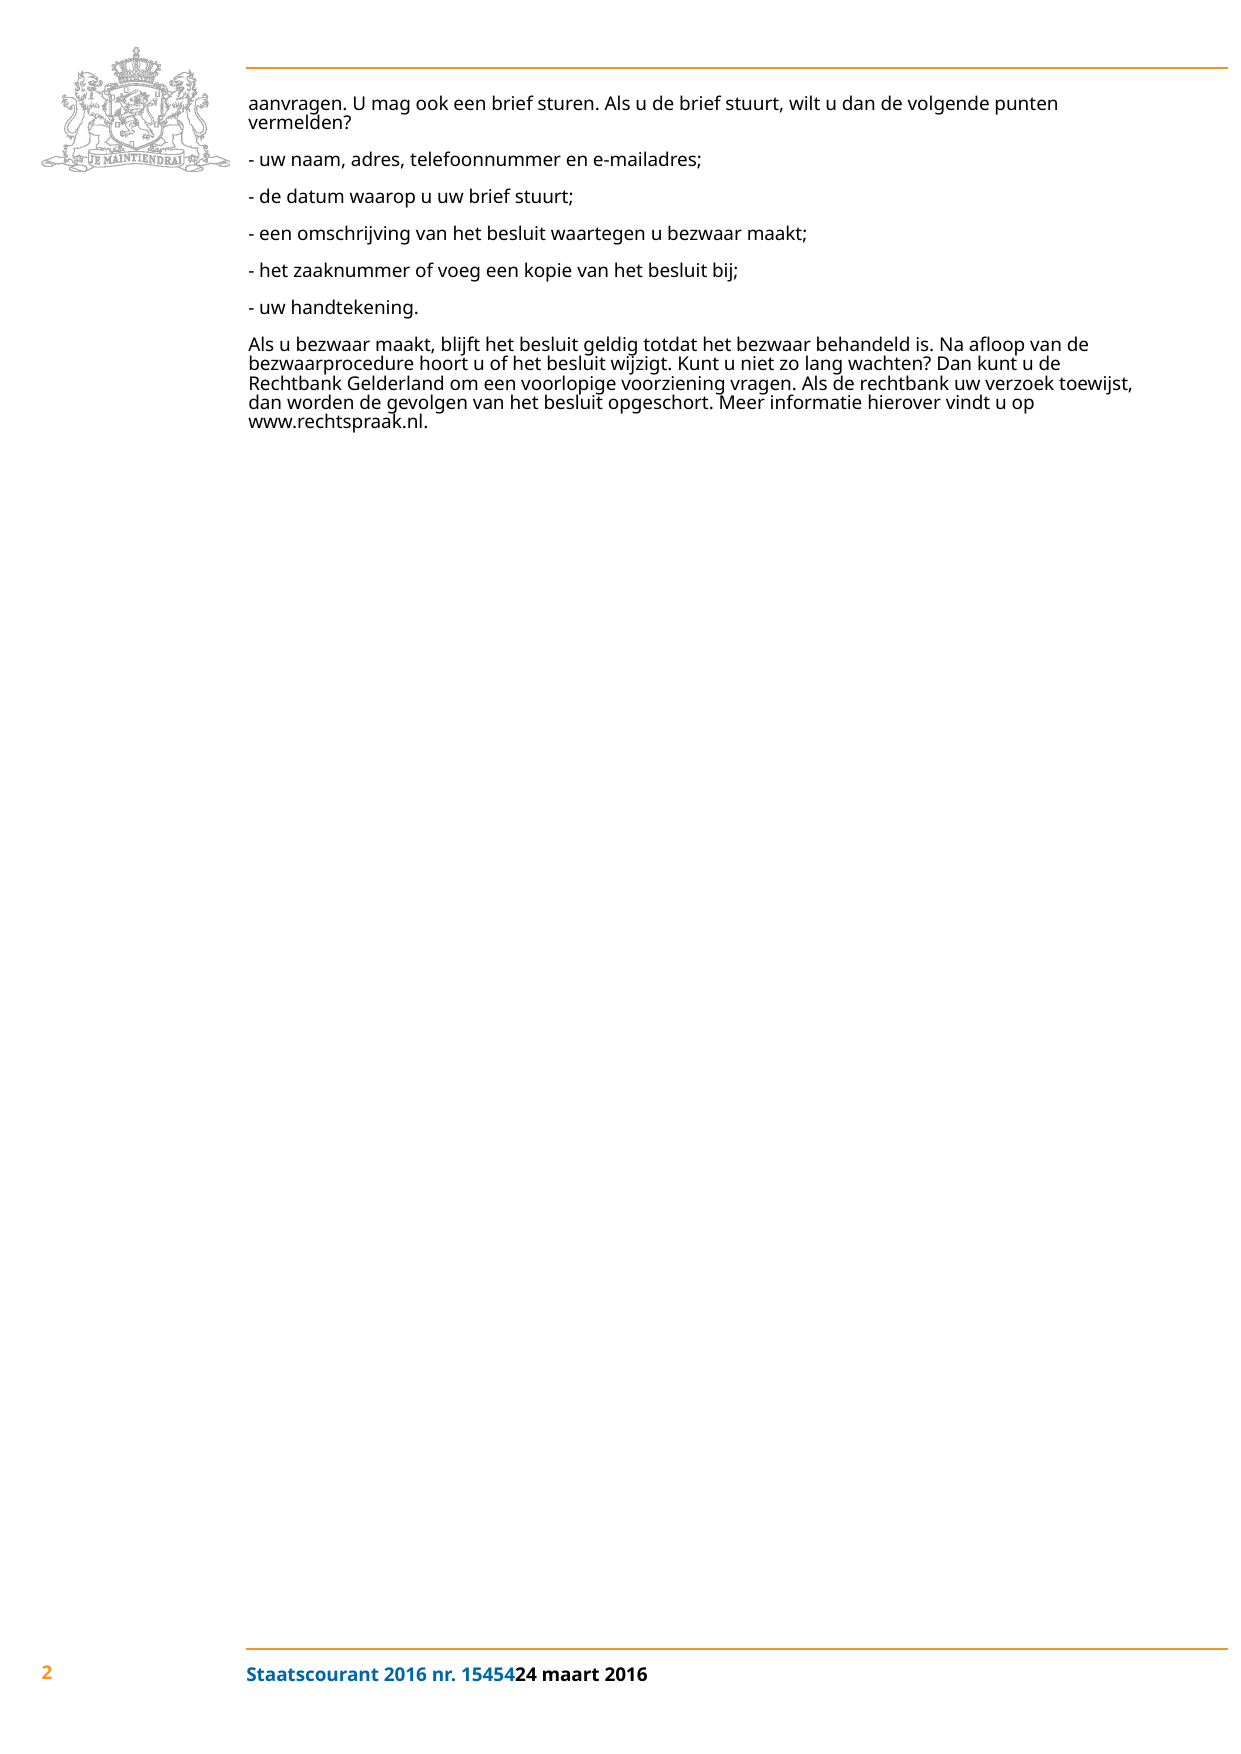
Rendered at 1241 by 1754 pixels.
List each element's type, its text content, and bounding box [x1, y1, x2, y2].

text - een omschrijving van het besluit waartegen u bezwaar maakt; [248, 225, 1152, 244]
picture [41, 47, 231, 172]
text - uw handtekening. [248, 299, 1152, 318]
text Als u bezwaar maakt, blijft het besluit geldig totdat het bezwaar behandeld is. Na afloop van de bezwaarprocedure hoort u of het besluit wijzigt. Kunt u niet zo lang wachten? Dan kunt u de Rechtbank Gelderland om een voorlopige voorziening vragen. Als de rechtbank uw verzoek toewijst, dan worden de gevolgen van het besluit opgeschort. Meer informatie hierover vindt u op www.rechtspraak.nl. [248, 336, 1152, 432]
text - de datum waarop u uw brief stuurt; [248, 188, 1152, 207]
text - het zaaknummer of voeg een kopie van het besluit bij; [248, 262, 1152, 281]
text aanvragen. U mag ook een brief sturen. Als u de brief stuurt, wilt u dan de volgende punten vermelden? [248, 95, 1152, 133]
text - uw naam, adres, telefoonnummer en e-mailadres; [248, 151, 1152, 170]
